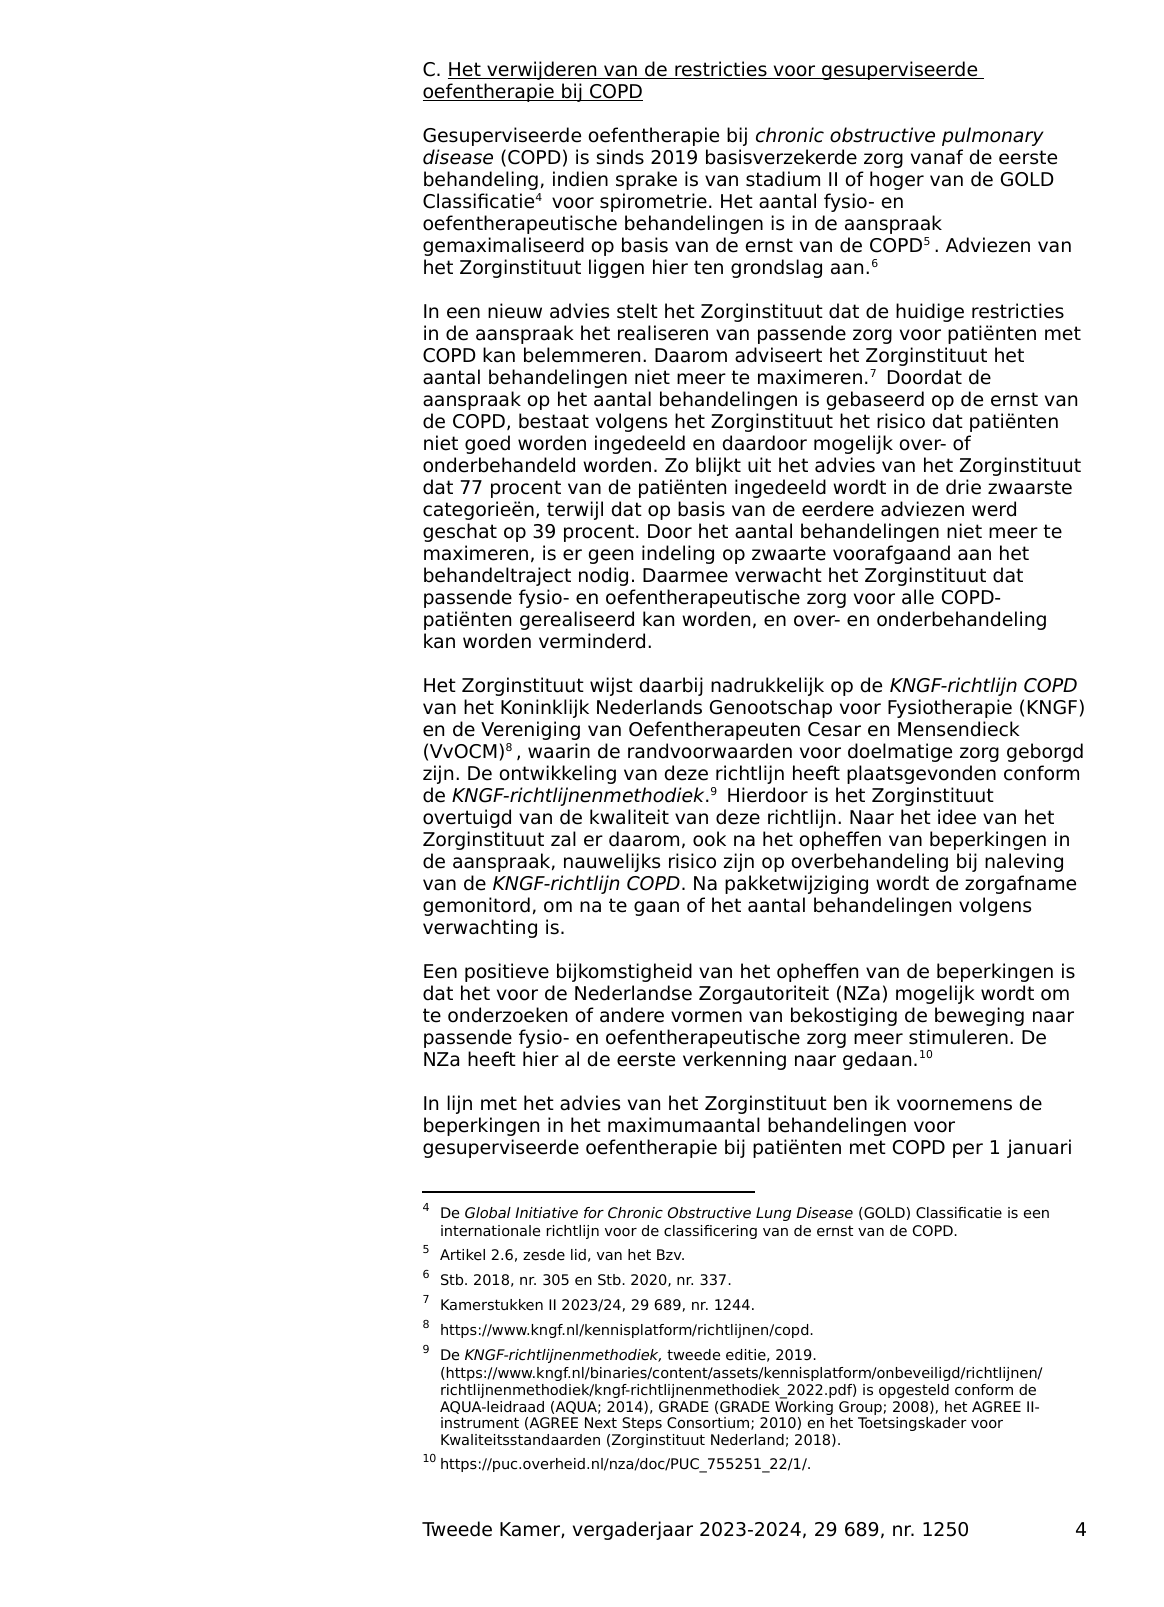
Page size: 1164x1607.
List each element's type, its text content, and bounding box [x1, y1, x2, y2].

text Artikel 2.6, zesde lid, van het Bzv. [422, 1243, 1087, 1265]
text In een nieuw advies stelt het Zorginstituut dat de huidige restricties in de aanspraak het realiseren van passende zorg voor patiënten met COPD kan belemmeren. Daarom adviseert het Zorginstituut het aantal behandelingen niet meer te maximeren. Doordat de aanspraak op het aantal behandelingen is gebaseerd op de ernst van de COPD, bestaat volgens het Zorginstituut het risico dat patiënten niet goed worden ingedeeld en daardoor mogelijk over- of onderbehandeld worden. Zo blijkt uit het advies van het Zorginstituut dat 77 procent van de patiënten ingedeeld wordt in de drie zwaarste categorieën, terwijl dat op basis van de eerdere adviezen werd geschat op 39 procent. Door het aantal behandelingen niet meer te maximeren, is er geen indeling op zwaarte voorafgaand aan het behandeltraject nodig. Daarmee verwacht het Zorginstituut dat passende fysio- en oefentherapeutische zorg voor alle COPD-patiënten gerealiseerd kan worden, en over- en onderbehandeling kan worden verminderd. [422, 301, 1087, 653]
text Gesuperviseerde oefentherapie bij chronic obstructive pulmonary disease (COPD) is sinds 2019 basisverzekerde zorg vanaf de eerste behandeling, indien sprake is van stadium II of hoger van de GOLD Classificatie voor spirometrie. Het aantal fysio- en oefentherapeutische behandelingen is in de aanspraak gemaximaliseerd op basis van de ernst van de COPD. Adviezen van het Zorginstituut liggen hier ten grondslag aan. [422, 125, 1087, 279]
subtitle C. Het verwijderen van de restricties voor gesuperviseerde oefentherapie bij COPD [422, 59, 1087, 103]
text Het Zorginstituut wijst daarbij nadrukkelijk op de KNGF-richtlijn COPD van het Koninklijk Nederlands Genootschap voor Fysiotherapie (KNGF) en de Vereniging van Oefentherapeuten Cesar en Mensendieck (VvOCM), waarin de randvoorwaarden voor doelmatige zorg geborgd zijn. De ontwikkeling van deze richtlijn heeft plaatsgevonden conform de KNGF-richtlijnenmethodiek. Hierdoor is het Zorginstituut overtuigd van de kwaliteit van deze richtlijn. Naar het idee van het Zorginstituut zal er daarom, ook na het opheffen van beperkingen in de aanspraak, nauwelijks risico zijn op overbehandeling bij naleving van de KNGF-richtlijn COPD. Na pakketwijziging wordt de zorgafname gemonitord, om na te gaan of het aantal behandelingen volgens verwachting is. [422, 675, 1087, 939]
text Stb. 2018, nr. 305 en Stb. 2020, nr. 337. [422, 1268, 1087, 1290]
text Kamerstukken II 2023/24, 29 689, nr. 1244. [422, 1293, 1087, 1315]
text In lijn met het advies van het Zorginstituut ben ik voornemens de beperkingen in het maximumaantal behandelingen voor gesuperviseerde oefentherapie bij patiënten met COPD per 1 januari [422, 1093, 1087, 1159]
text De Global Initiative for Chronic Obstructive Lung Disease (GOLD) Classificatie is een internationale richtlijn voor de classificering van de ernst van de COPD. [422, 1201, 1087, 1240]
text https://puc.overheid.nl/nza/doc/PUC_755251_22/1/. [422, 1452, 1087, 1474]
text Een positieve bijkomstigheid van het opheffen van de beperkingen is dat het voor de Nederlandse Zorgautoriteit (NZa) mogelijk wordt om te onderzoeken of andere vormen van bekostiging de beweging naar passende fysio- en oefentherapeutische zorg meer stimuleren. De NZa heeft hier al de eerste verkenning naar gedaan. [422, 961, 1087, 1071]
text De KNGF-richtlijnenmethodiek, tweede editie, 2019. (https://www.kngf.nl/binaries/content/assets/kennisplatform/onbeveiligd/richtlijnen/richtlijnenmethodiek/kngf-richtlijnenmethodiek_2022.pdf) is opgesteld conform de AQUA-leidraad (AQUA; 2014), GRADE (GRADE Working Group; 2008), het AGREE II-instrument (AGREE Next Steps Consortium; 2010) en het Toetsingskader voor Kwaliteitsstandaarden (Zorginstituut Nederland; 2018). [422, 1343, 1087, 1449]
text https://www.kngf.nl/kennisplatform/richtlijnen/copd. [422, 1318, 1087, 1340]
